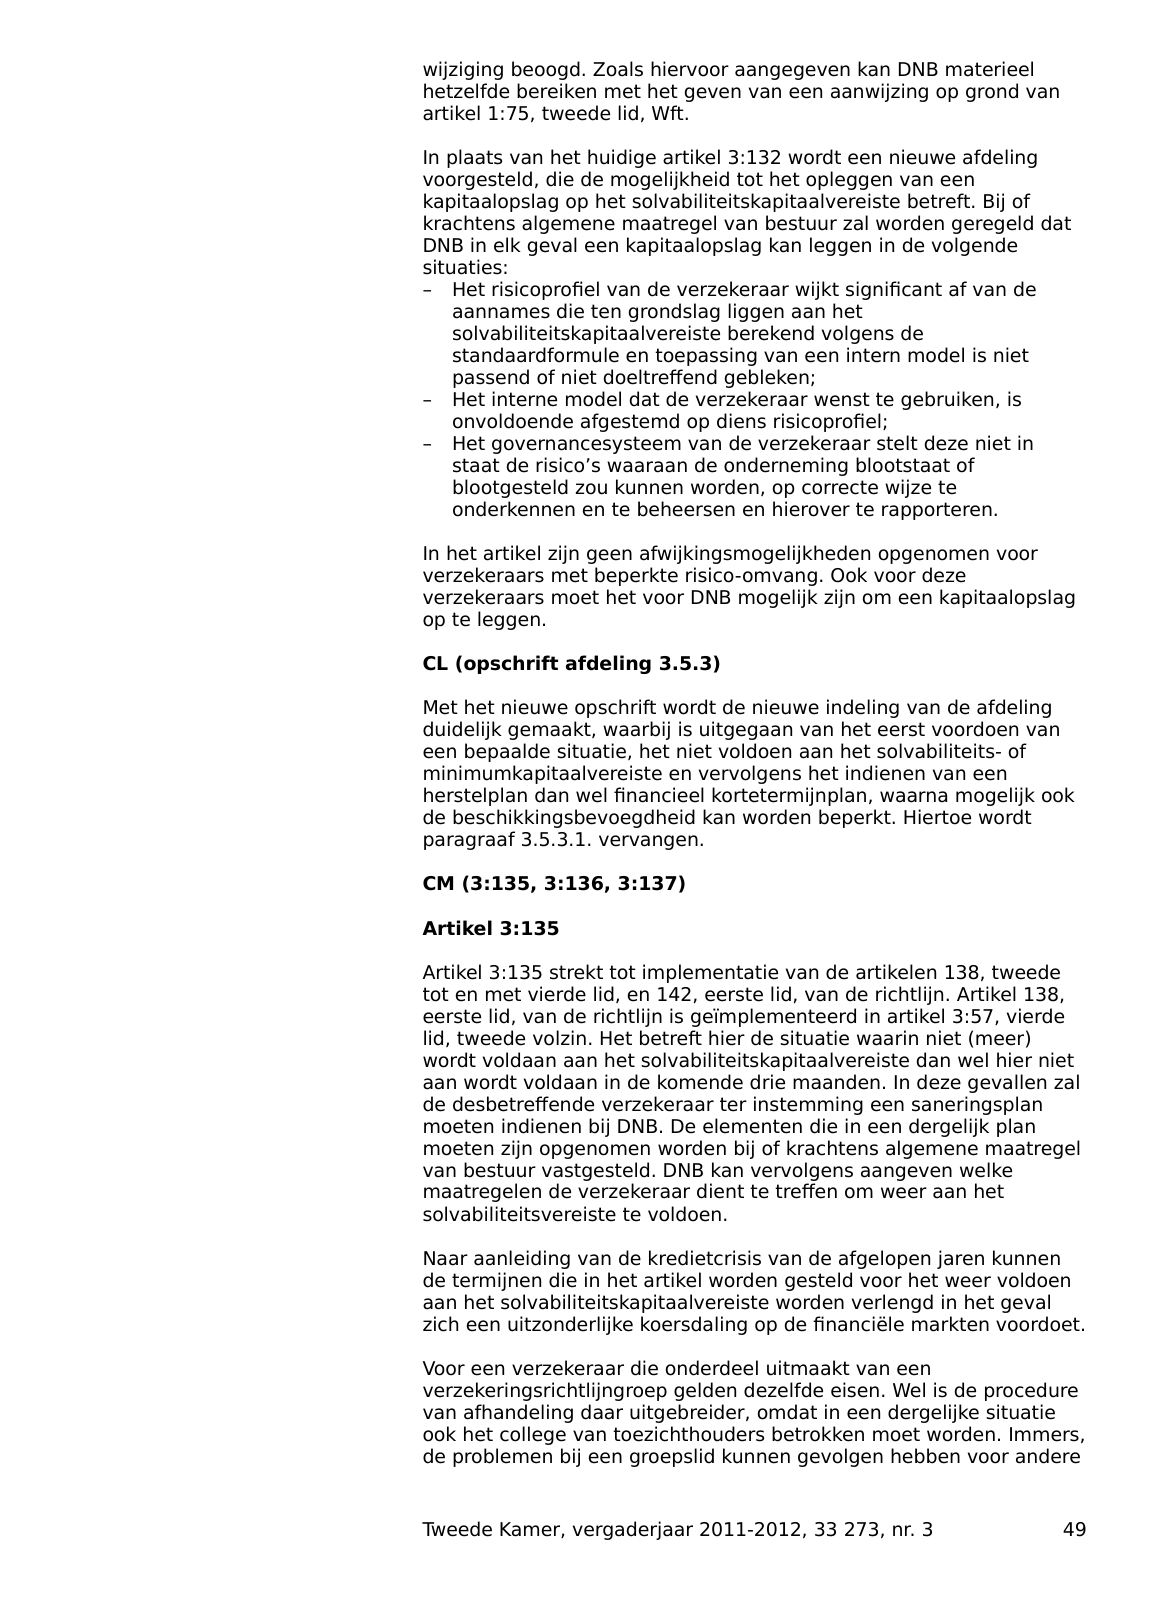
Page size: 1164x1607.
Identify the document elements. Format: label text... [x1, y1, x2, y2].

text – Het interne model dat de verzekeraar wenst te gebruiken, is onvoldoende afgestemd op diens risicoprofiel; [422, 389, 1087, 433]
text Naar aanleiding van de kredietcrisis van de afgelopen jaren kunnen de termijnen die in het artikel worden gesteld voor het weer voldoen aan het solvabiliteitskapitaalvereiste worden verlengd in het geval zich een uitzonderlijke koersdaling op de financiële markten voordoet. [422, 1248, 1087, 1336]
text Met het nieuwe opschrift wordt de nieuwe indeling van de afdeling duidelijk gemaakt, waarbij is uitgegaan van het eerst voordoen van een bepaalde situatie, het niet voldoen aan het solvabiliteits- of minimumkapitaalvereiste en vervolgens het indienen van een herstelplan dan wel financieel kortetermijnplan, waarna mogelijk ook de beschikkingsbevoegdheid kan worden beperkt. Hiertoe wordt paragraaf 3.5.3.1. vervangen. [422, 697, 1087, 851]
text wijziging beoogd. Zoals hiervoor aangegeven kan DNB materieel hetzelfde bereiken met het geven van een aanwijzing op grond van artikel 1:75, tweede lid, Wft. [422, 59, 1087, 125]
text In plaats van het huidige artikel 3:132 wordt een nieuwe afdeling voorgesteld, die de mogelijkheid tot het opleggen van een kapitaalopslag op het solvabiliteitskapitaalvereiste betreft. Bij of krachtens algemene maatregel van bestuur zal worden geregeld dat DNB in elk geval een kapitaalopslag kan leggen in de volgende situaties: [422, 147, 1087, 279]
text Artikel 3:135 strekt tot implementatie van de artikelen 138, tweede tot en met vierde lid, en 142, eerste lid, van de richtlijn. Artikel 138, eerste lid, van de richtlijn is geïmplementeerd in artikel 3:57, vierde lid, tweede volzin. Het betreft hier de situatie waarin niet (meer) wordt voldaan aan het solvabiliteitskapitaalvereiste dan wel hier niet aan wordt voldaan in de komende drie maanden. In deze gevallen zal de desbetreffende verzekeraar ter instemming een saneringsplan moeten indienen bij DNB. De elementen die in een dergelijk plan moeten zijn opgenomen worden bij of krachtens algemene maatregel van bestuur vastgesteld. DNB kan vervolgens aangeven welke maatregelen de verzekeraar dient te treffen om weer aan het solvabiliteitsvereiste te voldoen. [422, 962, 1087, 1225]
text – Het governancesysteem van de verzekeraar stelt deze niet in staat de risico’s waaraan de onderneming blootstaat of blootgesteld zou kunnen worden, op correcte wijze te onderkennen en te beheersen en hierover te rapporteren. [422, 433, 1087, 521]
text Voor een verzekeraar die onderdeel uitmaakt van een verzekeringsrichtlijngroep gelden dezelfde eisen. Wel is de procedure van afhandeling daar uitgebreider, omdat in een dergelijke situatie ook het college van toezichthouders betrokken moet worden. Immers, de problemen bij een groepslid kunnen gevolgen hebben voor andere [422, 1358, 1087, 1468]
text In het artikel zijn geen afwijkingsmogelijkheden opgenomen voor verzekeraars met beperkte risico-omvang. Ook voor deze verzekeraars moet het voor DNB mogelijk zijn om een kapitaalopslag op te leggen. [422, 543, 1087, 631]
subtitle Artikel 3:135 [422, 917, 1087, 939]
text – Het risicoprofiel van de verzekeraar wijkt significant af van de aannames die ten grondslag liggen aan het solvabiliteitskapitaalvereiste berekend volgens de standaardformule en toepassing van een intern model is niet passend of niet doeltreffend gebleken; [422, 279, 1087, 389]
subtitle CL (opschrift afdeling 3.5.3) [422, 653, 1087, 675]
subtitle CM (3:135, 3:136, 3:137) [422, 873, 1087, 895]
